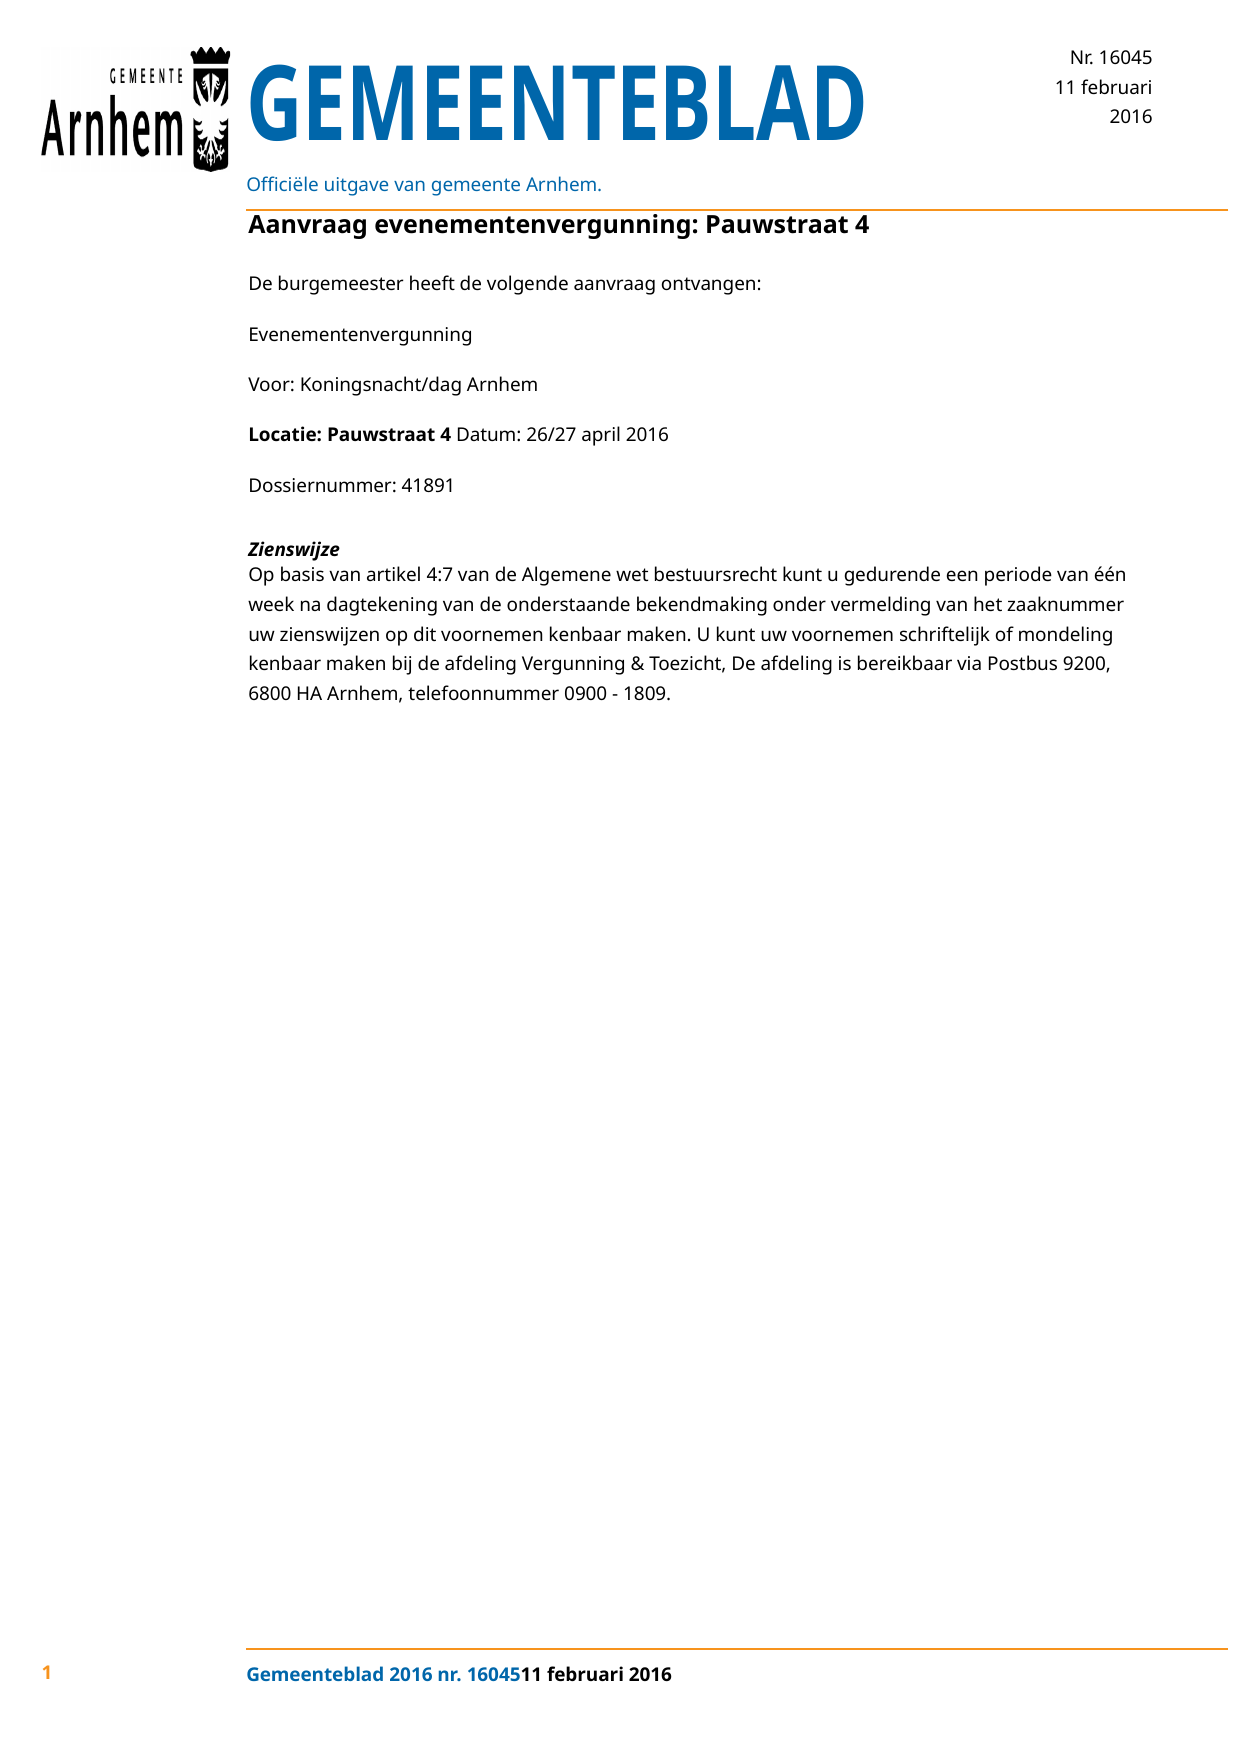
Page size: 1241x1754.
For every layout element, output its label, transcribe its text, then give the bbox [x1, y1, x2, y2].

text Zienswijze [248, 536, 1152, 562]
text De burgemeester heeft de volgende aanvraag ontvangen: [248, 270, 1152, 296]
text Aanvraag evenementenvergunning: Pauwstraat 4 [248, 211, 1152, 241]
picture [41, 47, 231, 172]
text Voor: Koningsnacht/dag Arnhem [248, 371, 1152, 397]
text Op basis van artikel 4:7 van de Algemene wet bestuursrecht kunt u gedurende een periode van één week na dagtekening van de onderstaande bekendmaking onder vermelding van het zaaknummer uw zienswijzen op dit voornemen kenbaar maken. U kunt uw voornemen schriftelijk of mondeling kenbaar maken bij de afdeling Vergunning & Toezicht, De afdeling is bereikbaar via Postbus 9200, 6800 HA Arnhem, telefoonnummer 0900 - 1809. [248, 562, 1152, 706]
text Dossiernummer: 41891 [248, 472, 1152, 498]
text Evenementenvergunning [248, 321, 1152, 346]
text Locatie: Pauwstraat 4 Datum: 26/27 april 2016 [248, 422, 1152, 447]
